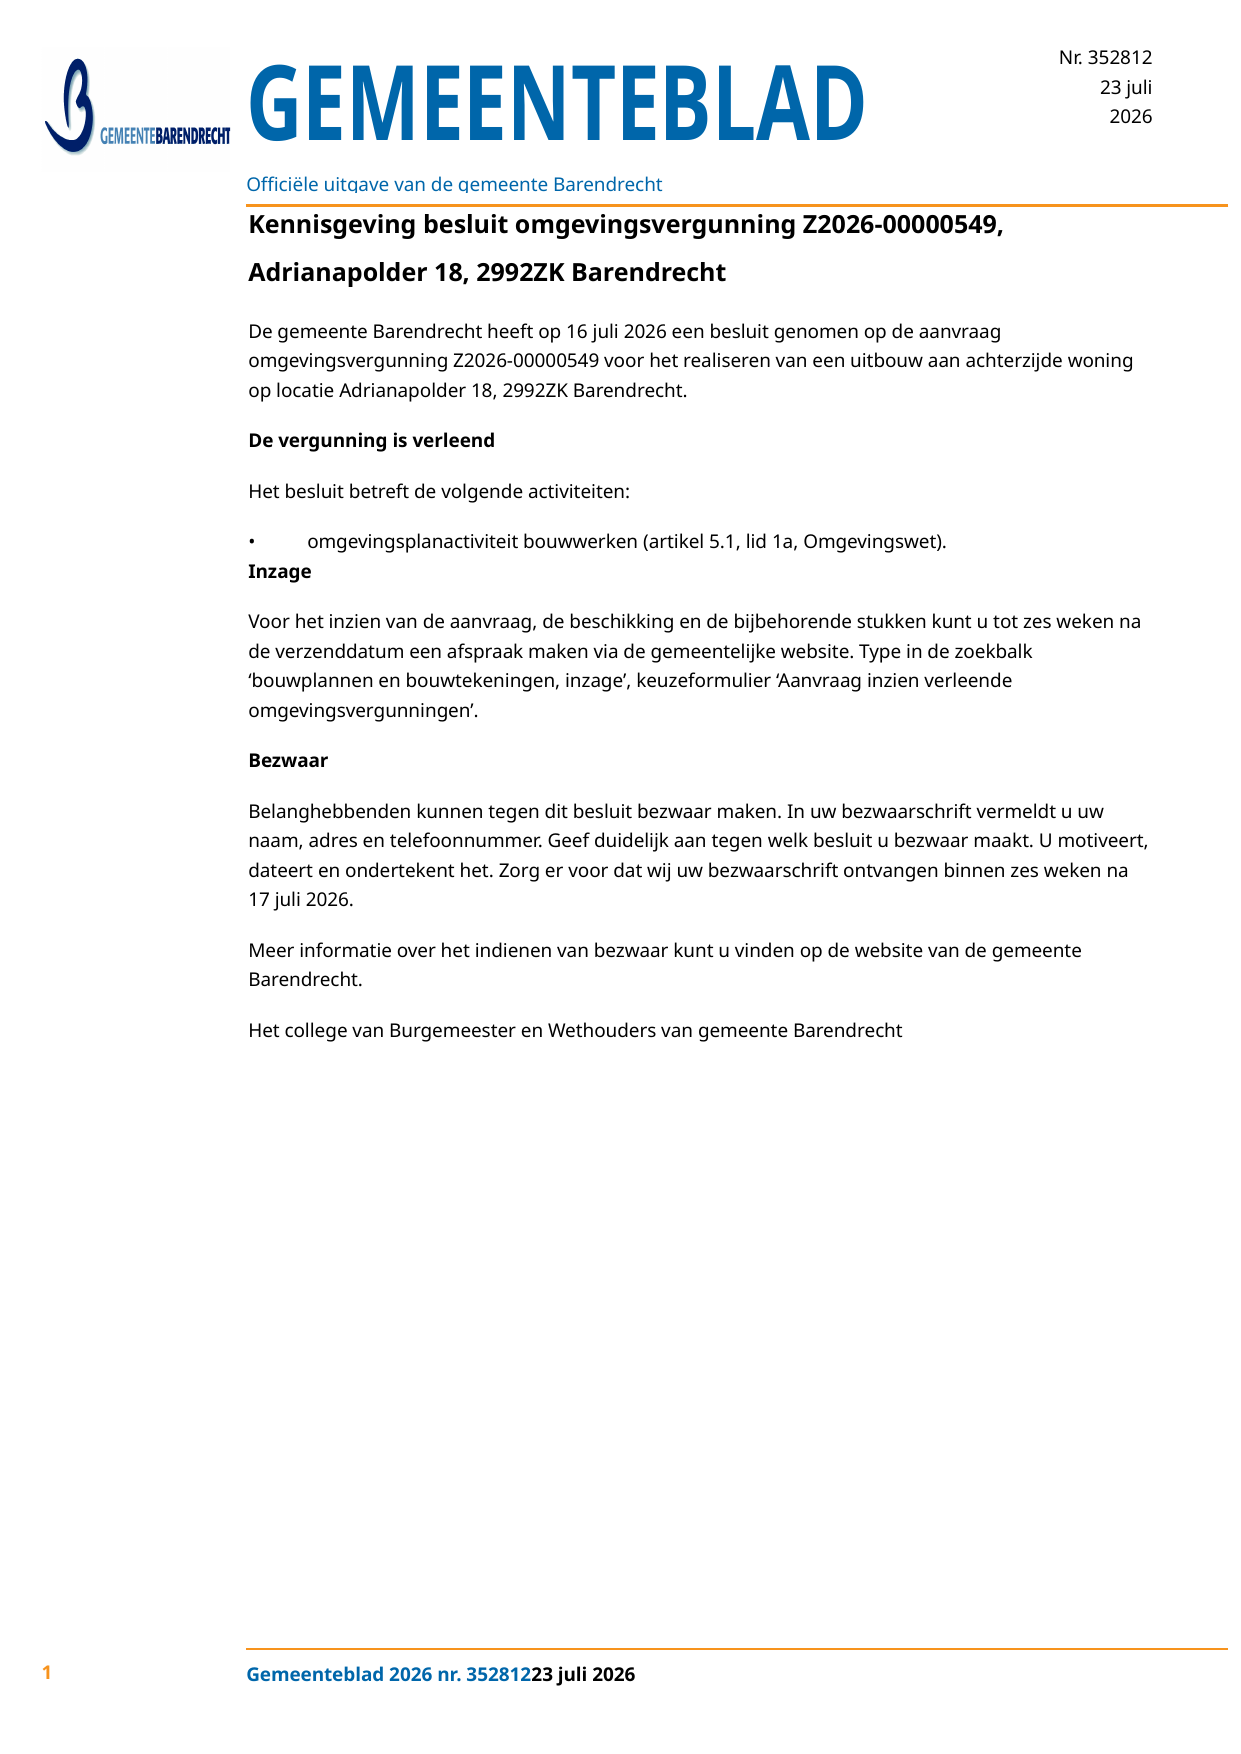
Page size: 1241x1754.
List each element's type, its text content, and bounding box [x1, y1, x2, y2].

text Inzage [248, 558, 1152, 584]
text Belanghebbenden kunnen tegen dit besluit bezwaar maken. In uw bezwaarschrift vermeldt u uw naam, adres en telefoonnummer. Geef duidelijk aan tegen welk besluit u bezwaar maakt. U motiveert, dateert en ondertekent het. Zorg er voor dat wij uw bezwaarschrift ontvangen binnen zes weken na 17 juli 2026. [248, 798, 1152, 912]
text Het college van Burgemeester en Wethouders van gemeente Barendrecht [248, 1017, 1152, 1043]
text De gemeente Barendrecht heeft op 16 juli 2026 een besluit genomen op de aanvraag omgevingsvergunning Z2026-00000549 voor het realiseren van een uitbouw aan achterzijde woning op locatie Adrianapolder 18, 2992ZK Barendrecht. [248, 318, 1152, 403]
text Bezwaar [248, 747, 1152, 773]
text Voor het inzien van de aanvraag, de beschikking en de bijbehorende stukken kunt u tot zes weken na de verzenddatum een afspraak maken via de gemeentelijke website. Type in de zoekbalk ‘bouwplannen en bouwtekeningen, inzage’, keuzeformulier ‘Aanvraag inzien verleende omgevingsvergunningen’. [248, 608, 1152, 723]
text Kennisgeving besluit omgevingsvergunning Z2026-00000549, Adrianapolder 18, 2992ZK Barendrecht [248, 207, 1152, 288]
list omgevingsplanactiviteit bouwwerken (artikel 5.1, lid 1a, Omgevingswet). [248, 528, 1152, 554]
picture [41, 47, 231, 172]
text Meer informatie over het indienen van bezwaar kunt u vinden op de website van de gemeente Barendrecht. [248, 937, 1152, 992]
text De vergunning is verleend [248, 427, 1152, 453]
text Het besluit betreft de volgende activiteiten: [248, 478, 1152, 504]
